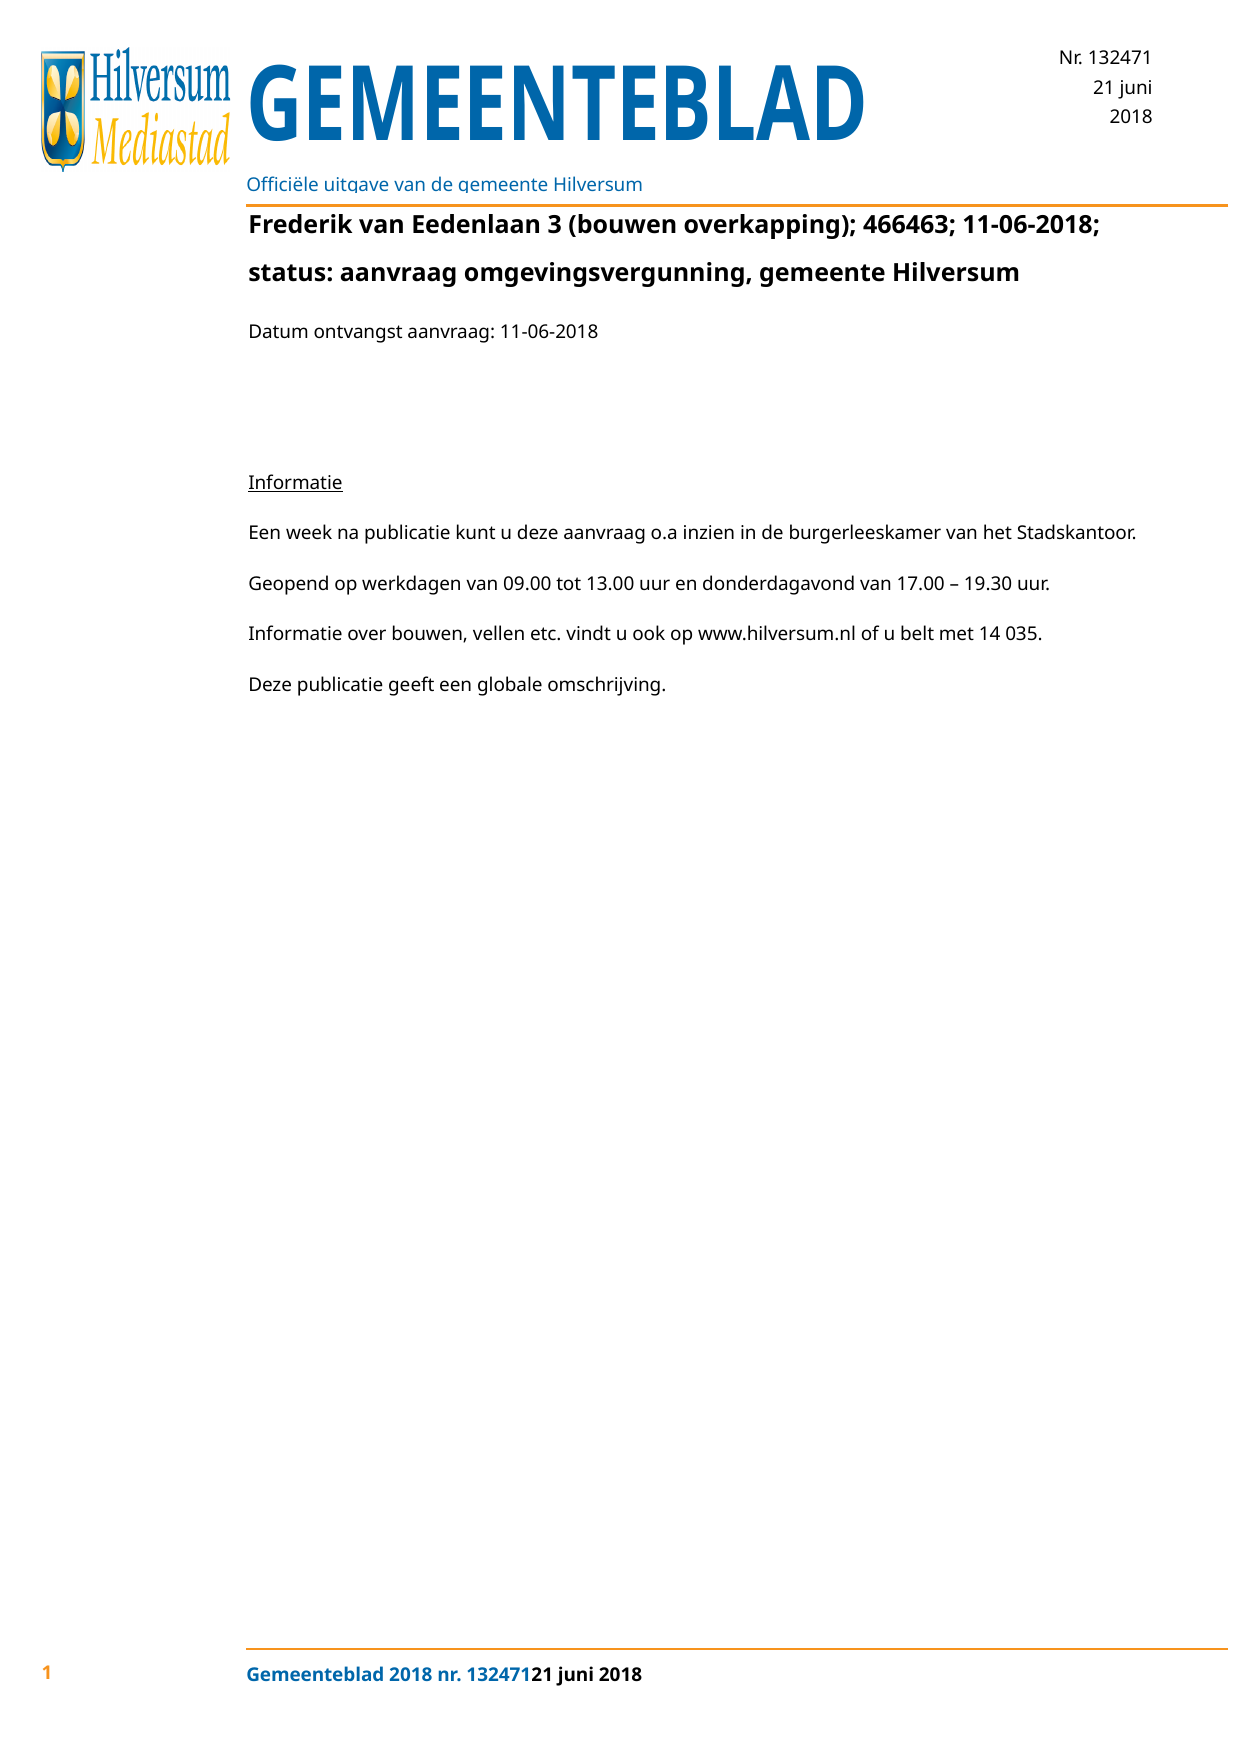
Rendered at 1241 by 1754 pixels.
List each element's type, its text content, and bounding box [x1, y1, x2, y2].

text Geopend op werkdagen van 09.00 tot 13.00 uur en donderdagavond van 17.00 – 19.30 uur. [248, 570, 1152, 596]
text Deze publicatie geeft een globale omschrijving. [248, 671, 1152, 697]
text Datum ontvangst aanvraag: 11-06-2018 [248, 318, 1152, 344]
text Frederik van Eedenlaan 3 (bouwen overkapping); 466463; 11-06-2018; status: aanvraag omgevingsvergunning, gemeente Hilversum [248, 207, 1152, 288]
text Een week na publicatie kunt u deze aanvraag o.a inzien in de burgerleeskamer van het Stadskantoor. [248, 519, 1152, 545]
text Informatie over bouwen, vellen etc. vindt u ook op www.hilversum.nl of u belt met 14 035. [248, 620, 1152, 646]
picture [41, 47, 231, 172]
text Informatie [248, 469, 1152, 495]
